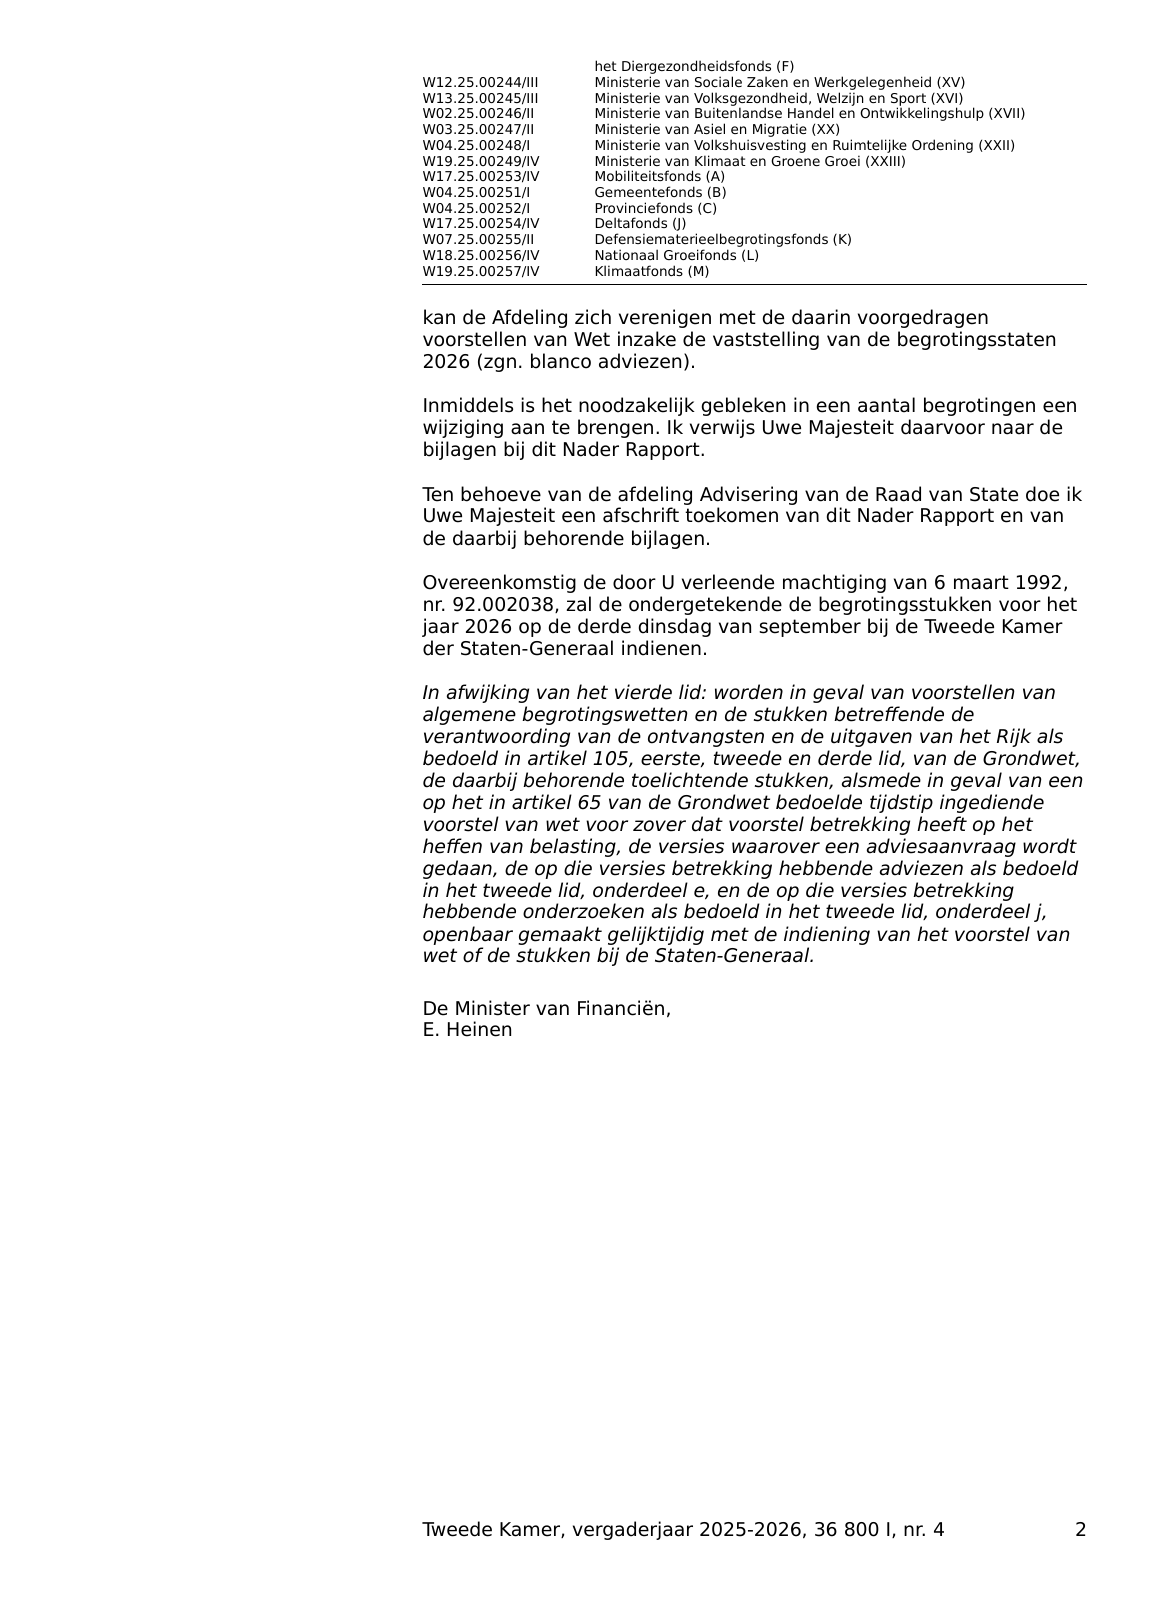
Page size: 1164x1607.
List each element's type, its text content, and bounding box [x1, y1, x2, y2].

table_cell W18.25.00256/IV [422, 248, 588, 263]
table_cell Nationaal Groeifonds (L) [588, 248, 1087, 263]
table_cell W17.25.00254/IV [422, 216, 588, 232]
text In afwijking van het vierde lid: worden in geval van voorstellen van algemene begrotingswetten en de stukken betreffende de verantwoording van de ontvangsten en de uitgaven van het Rijk als bedoeld in artikel 105, eerste, tweede en derde lid, van de Grondwet, de daarbij behorende toelichtende stukken, alsmede in geval van een op het in artikel 65 van de Grondwet bedoelde tijdstip ingediende voorstel van wet voor zover dat voorstel betrekking heeft op het heffen van belasting, de versies waarover een adviesaanvraag wordt gedaan, de op die versies betrekking hebbende adviezen als bedoeld in het tweede lid, onderdeel e, en de op die versies betrekking hebbende onderzoeken als bedoeld in het tweede lid, onderdeel j, openbaar gemaakt gelijktijdig met de indiening van het voorstel van wet of de stukken bij de Staten-Generaal. [422, 682, 1087, 967]
text De Minister van Financiën, E. Heinen [422, 997, 1087, 1041]
table_cell Ministerie van Asiel en Migratie (XX) [588, 122, 1087, 138]
table_cell W04.25.00248/I [422, 138, 588, 153]
table_cell Ministerie van Volkshuisvesting en Ruimtelijke Ordening (XXII) [588, 138, 1087, 153]
table_cell Ministerie van Klimaat en Groene Groei (XXIII) [588, 154, 1087, 169]
text Ten behoeve van de afdeling Advisering van de Raad van State doe ik Uwe Majesteit een afschrift toekomen van dit Nader Rapport en van de daarbij behorende bijlagen. [422, 483, 1087, 549]
table_cell W07.25.00255/II [422, 232, 588, 248]
table_cell Ministerie van Volksgezondheid, Welzijn en Sport (XVI) [588, 91, 1087, 106]
table_cell [422, 59, 588, 75]
table_cell W04.25.00252/I [422, 201, 588, 216]
table_cell Provinciefonds (C) [588, 201, 1087, 216]
text kan de Afdeling zich verenigen met de daarin voorgedragen voorstellen van Wet inzake de vaststelling van de begrotingsstaten 2026 (zgn. blanco adviezen). [422, 307, 1087, 373]
table_cell het Diergezondheidsfonds (F) [588, 59, 1087, 75]
table_cell Gemeentefonds (B) [588, 185, 1087, 201]
table_cell W19.25.00257/IV [422, 264, 588, 284]
table_cell Klimaatfonds (M) [588, 264, 1087, 284]
table_cell Ministerie van Buitenlandse Handel en Ontwikkelingshulp (XVII) [588, 106, 1087, 122]
table_cell Deltafonds (J) [588, 216, 1087, 232]
table_cell Defensiematerieelbegrotingsfonds (K) [588, 232, 1087, 248]
table_cell W17.25.00253/IV [422, 169, 588, 185]
table_cell W04.25.00251/I [422, 185, 588, 201]
table_cell W12.25.00244/III [422, 75, 588, 91]
text Overeenkomstig de door U verleende machtiging van 6 maart 1992, nr. 92.002038, zal de ondergetekende de begrotingsstukken voor het jaar 2026 op de derde dinsdag van september bij de Tweede Kamer der Staten-Generaal indienen. [422, 572, 1087, 659]
table_cell Ministerie van Sociale Zaken en Werkgelegenheid (XV) [588, 75, 1087, 91]
table_cell W19.25.00249/IV [422, 154, 588, 169]
table_cell Mobiliteitsfonds (A) [588, 169, 1087, 185]
table_cell W02.25.00246/II [422, 106, 588, 122]
text Inmiddels is het noodzakelijk gebleken in een aantal begrotingen een wijziging aan te brengen. Ik verwijs Uwe Majesteit daarvoor naar de bijlagen bij dit Nader Rapport. [422, 395, 1087, 461]
table_cell W03.25.00247/II [422, 122, 588, 138]
table_cell W13.25.00245/III [422, 91, 588, 106]
